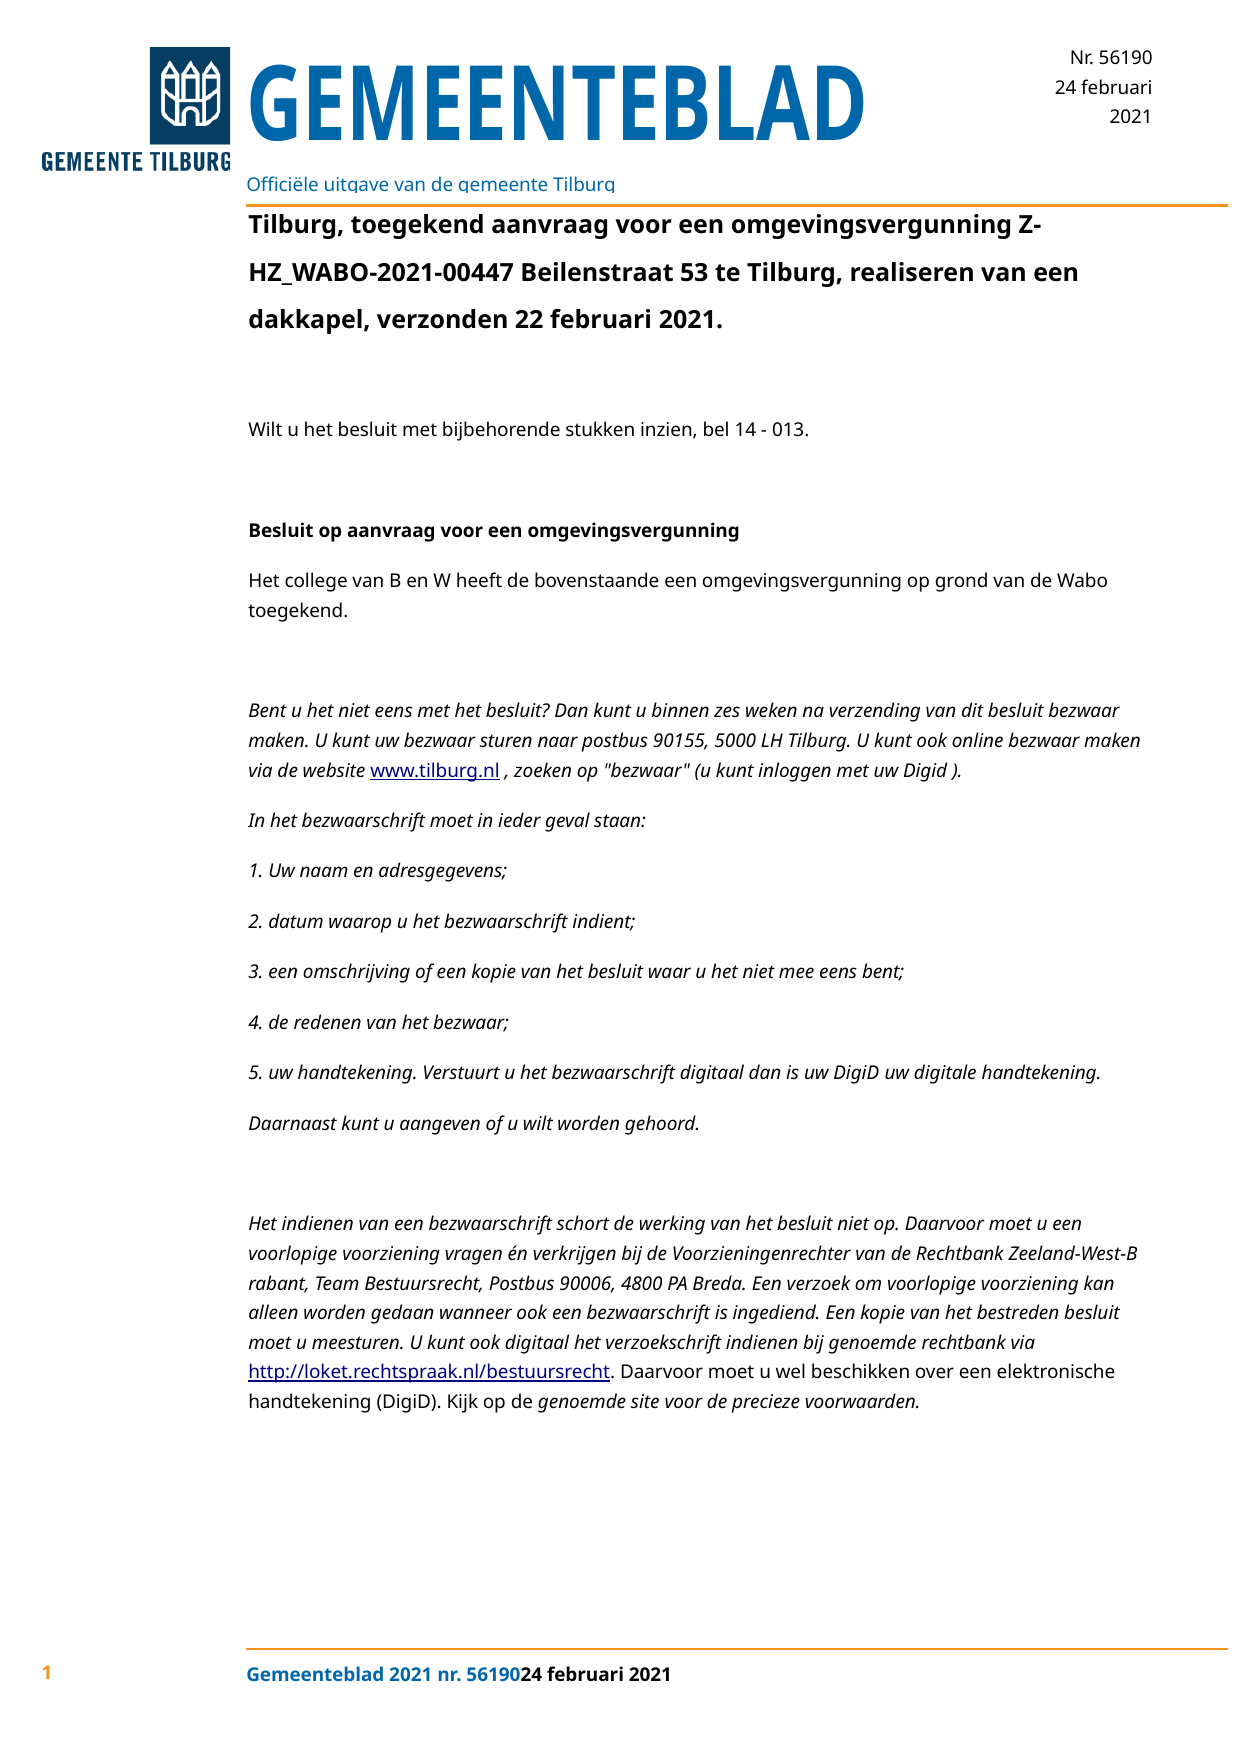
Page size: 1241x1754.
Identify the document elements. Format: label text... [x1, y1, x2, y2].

text Wilt u het besluit met bijbehorende stukken inzien, bel 14 - 013. [248, 416, 1152, 442]
text 4. de redenen van het bezwaar; [248, 1009, 1152, 1034]
text 5. uw handtekening. Verstuurt u het bezwaarschrift digitaal dan is uw DigiD uw digitale handtekening. [248, 1059, 1152, 1085]
text Daarnaast kunt u aangeven of u wilt worden gehoord. [248, 1110, 1152, 1135]
text Bent u het niet eens met het besluit? Dan kunt u binnen zes weken na verzending van dit besluit bezwaar maken. U kunt uw bezwaar sturen naar postbus 90155, 5000 LH Tilburg. U kunt ook online bezwaar maken via de website www.tilburg.nl , zoeken op "bezwaar" (u kunt inloggen met uw Digid ). [248, 698, 1152, 782]
text 2. datum waarop u het bezwaarschrift indient; [248, 908, 1152, 934]
text Het indienen van een bezwaarschrift schort de werking van het besluit niet op. Daarvoor moet u een voorlopige voorziening vragen én verkrijgen bij de Voorzieningenrechter van de Rechtbank Zeeland-West-B rabant, Team Bestuursrecht, Postbus 90006, 4800 PA Breda. Een verzoek om voorlopige voorziening kan alleen worden gedaan wanneer ook een bezwaarschrift is ingediend. Een kopie van het bestreden besluit moet u meesturen. U kunt ook digitaal het verzoekschrift indienen bij genoemde rechtbank via http://loket.rechtspraak.nl/bestuursrecht. Daarvoor moet u wel beschikken over een elektronische handtekening (DigiD). Kijk op de genoemde site voor de precieze voorwaarden. [248, 1211, 1152, 1414]
text Tilburg, toegekend aanvraag voor een omgevingsvergunning Z-HZ_WABO-2021-00447 Beilenstraat 53 te Tilburg, realiseren van een dakkapel, verzonden 22 februari 2021. [248, 207, 1152, 336]
text Besluit op aanvraag voor een omgevingsvergunning [248, 517, 1152, 542]
text 1. Uw naam en adresgegevens; [248, 858, 1152, 883]
text 3. een omschrijving of een kopie van het besluit waar u het niet mee eens bent; [248, 958, 1152, 984]
text Het college van B en W heeft de bovenstaande een omgevingsvergunning op grond van de Wabo toegekend. [248, 567, 1152, 622]
text In het bezwaarschrift moet in ieder geval staan: [248, 807, 1152, 833]
picture [41, 47, 231, 172]
